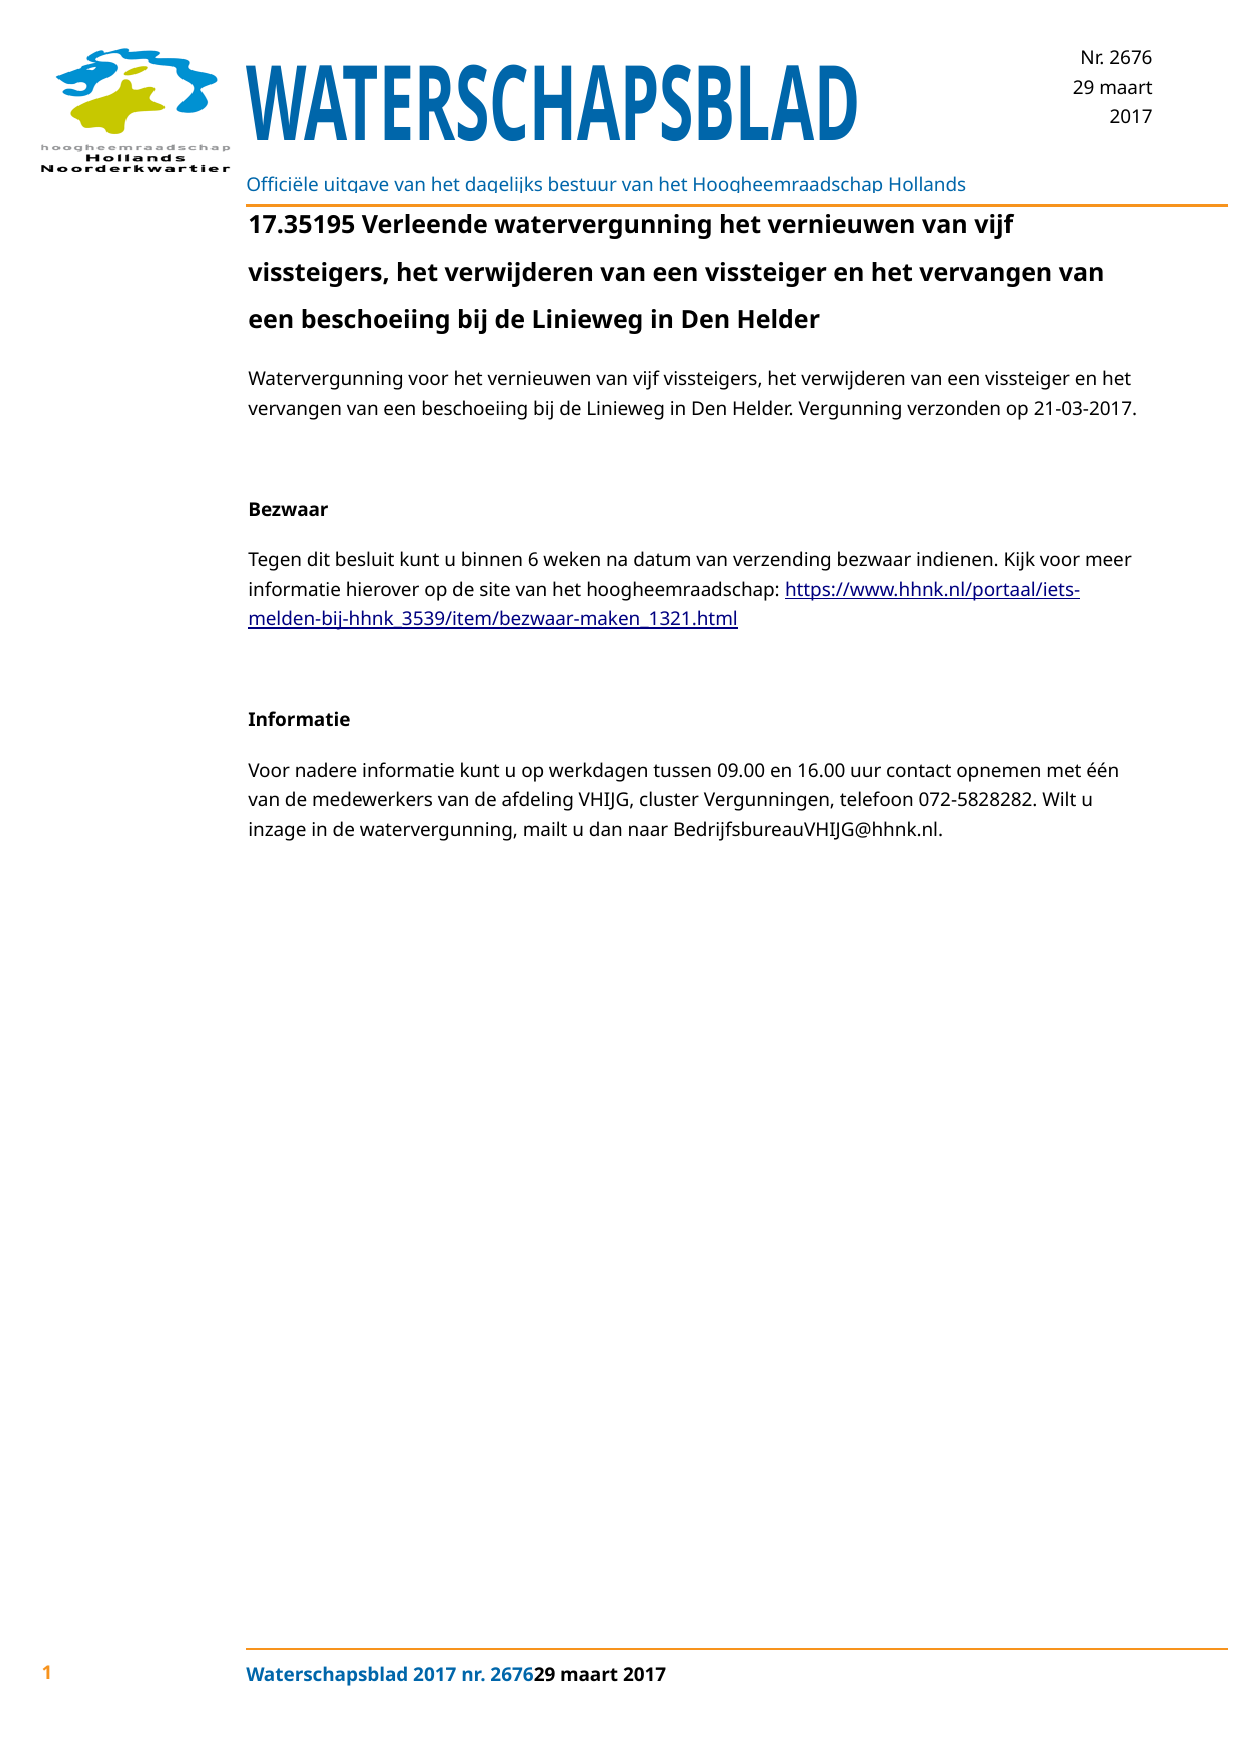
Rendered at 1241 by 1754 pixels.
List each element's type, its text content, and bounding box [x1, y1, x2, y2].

text Watervergunning voor het vernieuwen van vijf vissteigers, het verwijderen van een vissteiger en het vervangen van een beschoeiing bij de Linieweg in Den Helder. Vergunning verzonden op 21-03-2017. [248, 366, 1152, 421]
text 17.35195 Verleende watervergunning het vernieuwen van vijf vissteigers, het verwijderen van een vissteiger en het vervangen van een beschoeiing bij de Linieweg in Den Helder [248, 207, 1152, 336]
text Informatie [248, 706, 1152, 732]
text Tegen dit besluit kunt u binnen 6 weken na datum van verzending bezwaar indienen. Kijk voor meer informatie hierover op de site van het hoogheemraadschap: https://www.hhnk.nl/portaal/iets-melden-bij-hhnk_3539/item/bezwaar-maken_1321.html [248, 546, 1152, 631]
text Voor nadere informatie kunt u op werkdagen tussen 09.00 en 16.00 uur contact opnemen met één van de medewerkers van de afdeling VHIJG, cluster Vergunningen, telefoon 072-5828282. Wilt u inzage in de watervergunning, mailt u dan naar BedrijfsbureauVHIJG@hhnk.nl. [248, 757, 1152, 842]
text Bezwaar [248, 496, 1152, 522]
picture [41, 47, 231, 172]
